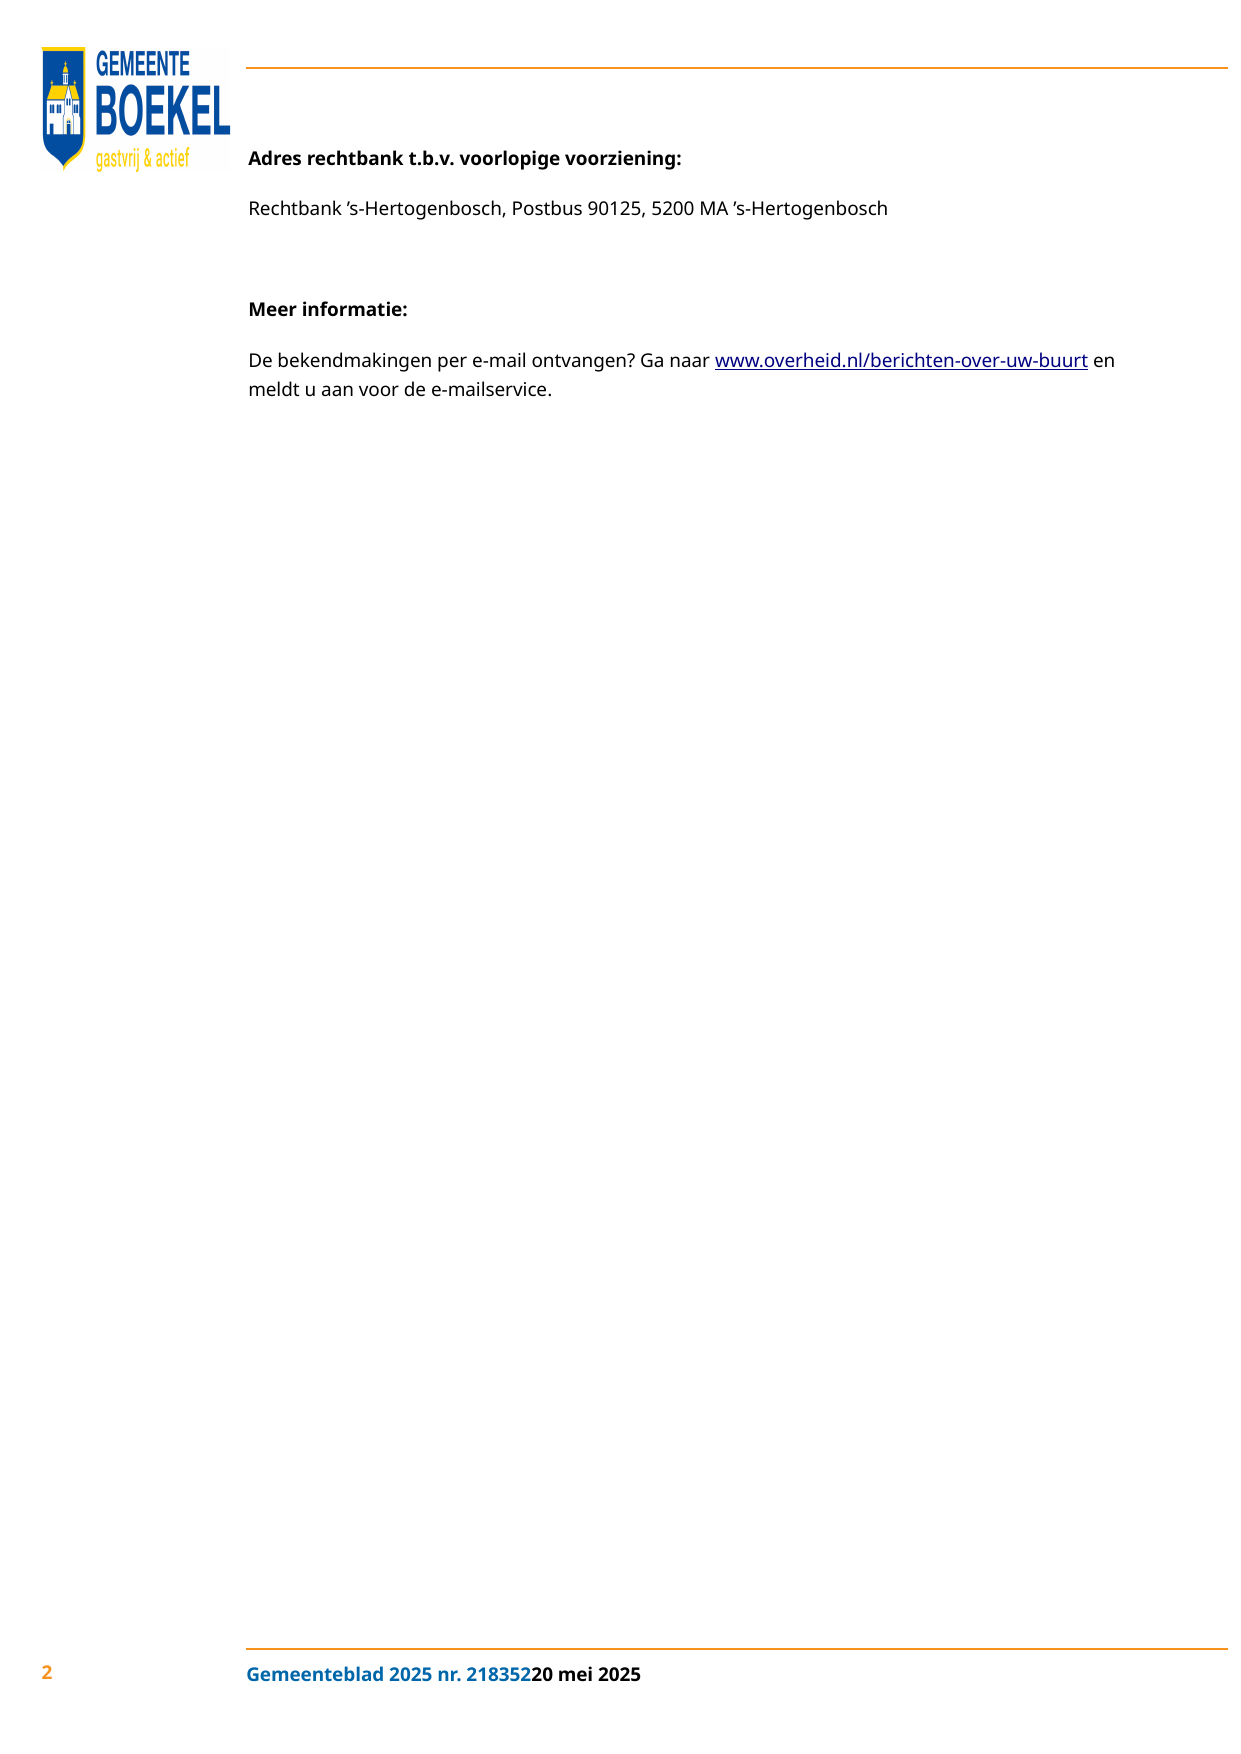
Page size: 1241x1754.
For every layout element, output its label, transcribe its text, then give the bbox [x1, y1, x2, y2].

text Rechtbank ’s-Hertogenbosch, Postbus 90125, 5200 MA ’s-Hertogenbosch [248, 196, 1152, 221]
text Meer informatie: [248, 296, 1152, 322]
text Adres rechtbank t.b.v. voorlopige voorziening: [248, 145, 1152, 171]
picture [41, 47, 231, 172]
text De bekendmakingen per e-mail ontvangen? Ga naar www.overheid.nl/berichten-over-uw-buurt en meldt u aan voor de e-mailservice. [248, 347, 1152, 402]
